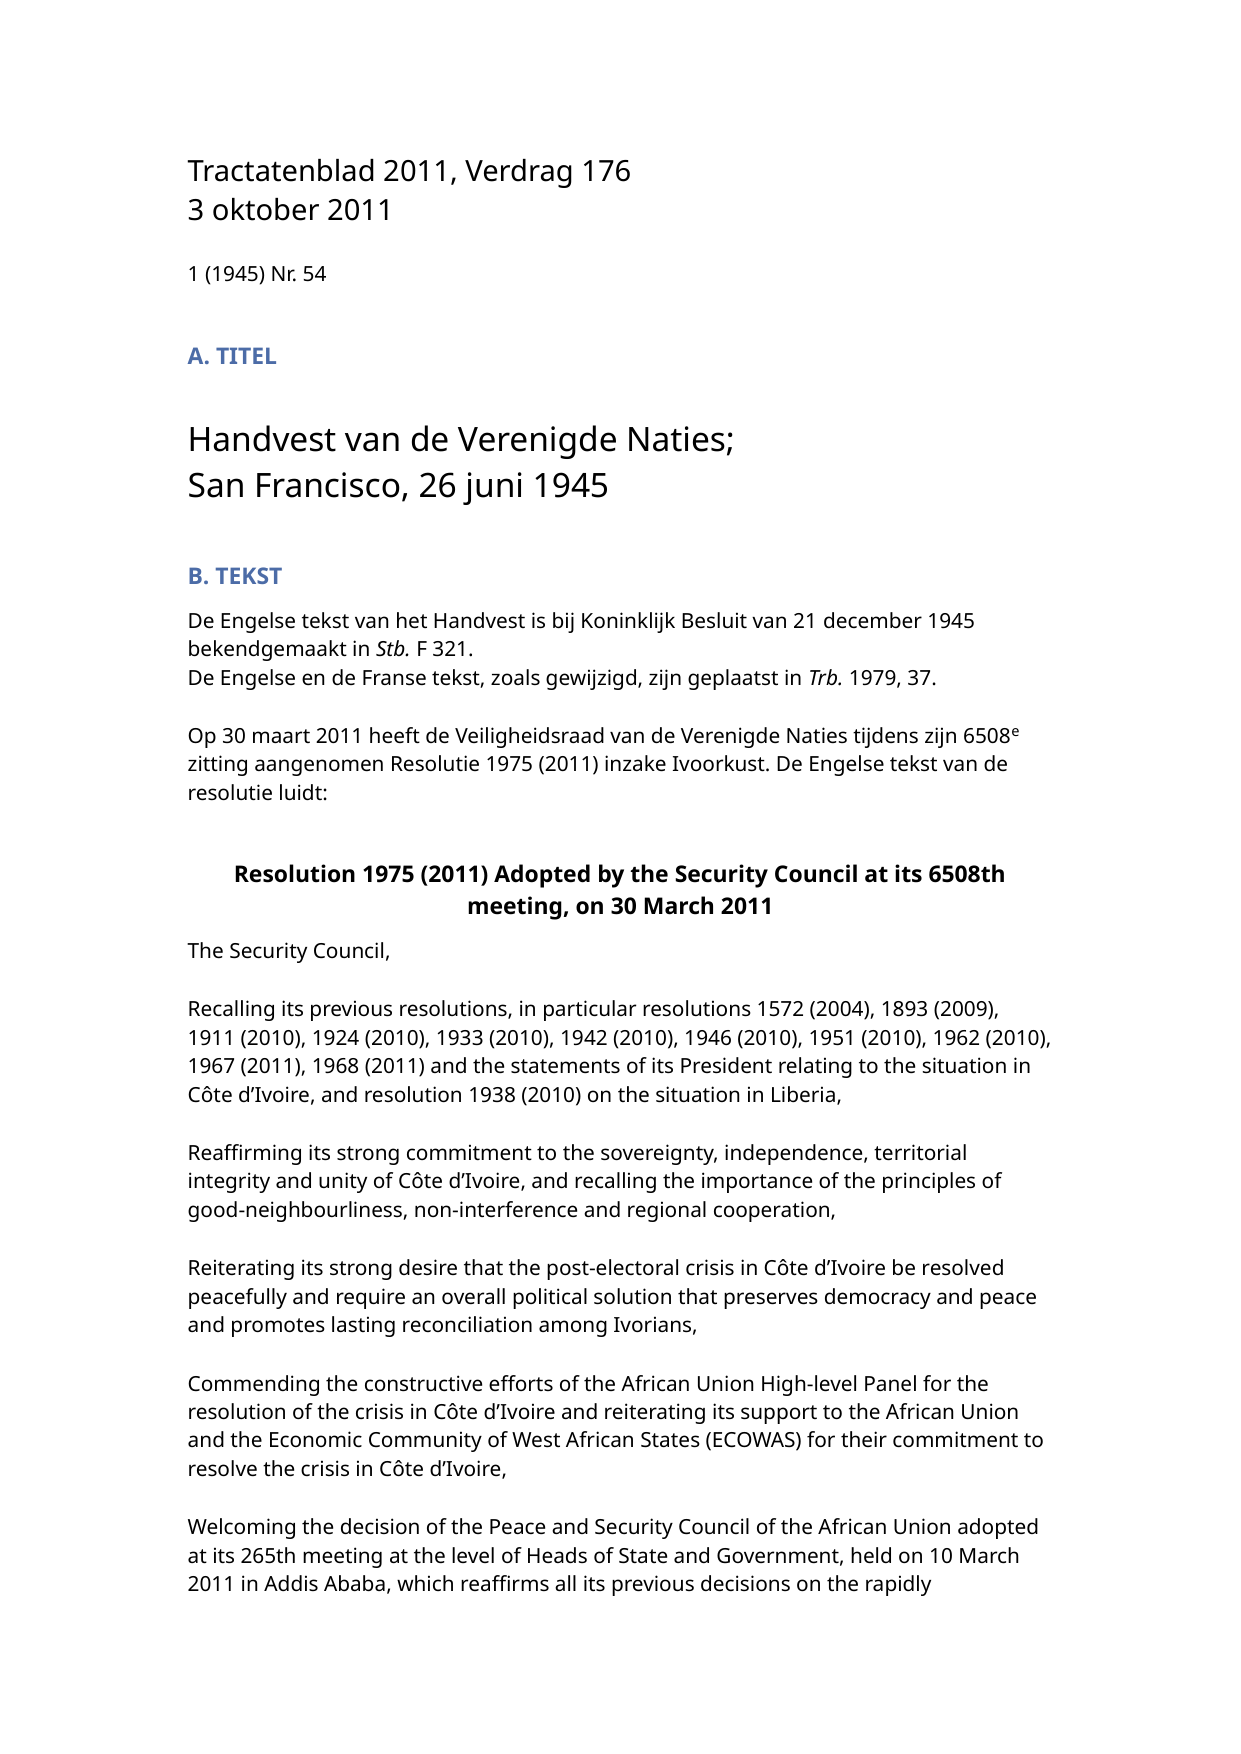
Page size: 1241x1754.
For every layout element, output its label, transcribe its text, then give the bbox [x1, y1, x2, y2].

text De Engelse en de Franse tekst, zoals gewijzigd, zijn geplaatst in Trb. 1979, 37. [187, 663, 1053, 691]
text San Francisco, 26 juni 1945 [187, 462, 1053, 507]
text 1 (1945) Nr. 54 [187, 259, 1053, 287]
text Op 30 maart 2011 heeft de Veiligheidsraad van de Verenigde Naties tijdens zijn 6508e zitting aangenomen Resolutie 1975 (2011) inzake Ivoorkust. De Engelse tekst van de resolutie luidt: [187, 721, 1053, 806]
text Reiterating its strong desire that the post-electoral crisis in Côte d’Ivoire be resolved peacefully and require an overall political solution that preserves democracy and peace and promotes lasting reconciliation among Ivorians, [187, 1253, 1053, 1339]
text Welcoming the decision of the Peace and Security Council of the African Union adopted at its 265th meeting at the level of Heads of State and Government, held on 10 March 2011 in Addis Ababa, which reaffirms all its previous decisions on the rapidly [187, 1512, 1053, 1598]
subtitle Resolution 1975 (2011) Adopted by the Security Council at its 6508th meeting, on 30 March 2011 [187, 858, 1053, 921]
text 3 oktober 2011 [187, 190, 1053, 229]
text Tractatenblad 2011, Verdrag 176 [187, 150, 1053, 190]
text The Security Council, [187, 936, 1053, 964]
text Commending the constructive efforts of the African Union High-level Panel for the resolution of the crisis in Côte d’Ivoire and reiterating its support to the African Union and the Economic Community of West African States (ECOWAS) for their commitment to resolve the crisis in Côte d’Ivoire, [187, 1369, 1053, 1482]
text Handvest van de Verenigde Naties; [187, 416, 1053, 462]
text Recalling its previous resolutions, in particular resolutions 1572 (2004), 1893 (2009), 1911 (2010), 1924 (2010), 1933 (2010), 1942 (2010), 1946 (2010), 1951 (2010), 1962 (2010), 1967 (2011), 1968 (2011) and the statements of its President relating to the situation in Côte d’Ivoire, and resolution 1938 (2010) on the situation in Liberia, [187, 994, 1053, 1108]
subtitle B. TEKST [187, 559, 1053, 591]
text Reaffirming its strong commitment to the sovereignty, independence, territorial integrity and unity of Côte d’Ivoire, and recalling the importance of the principles of good-neighbourliness, non-interference and regional cooperation, [187, 1138, 1053, 1223]
subtitle A. TITEL [187, 340, 1053, 371]
text De Engelse tekst van het Handvest is bij Koninklijk Besluit van 21 december 1945 bekendgemaakt in Stb. F 321. [187, 606, 1053, 663]
